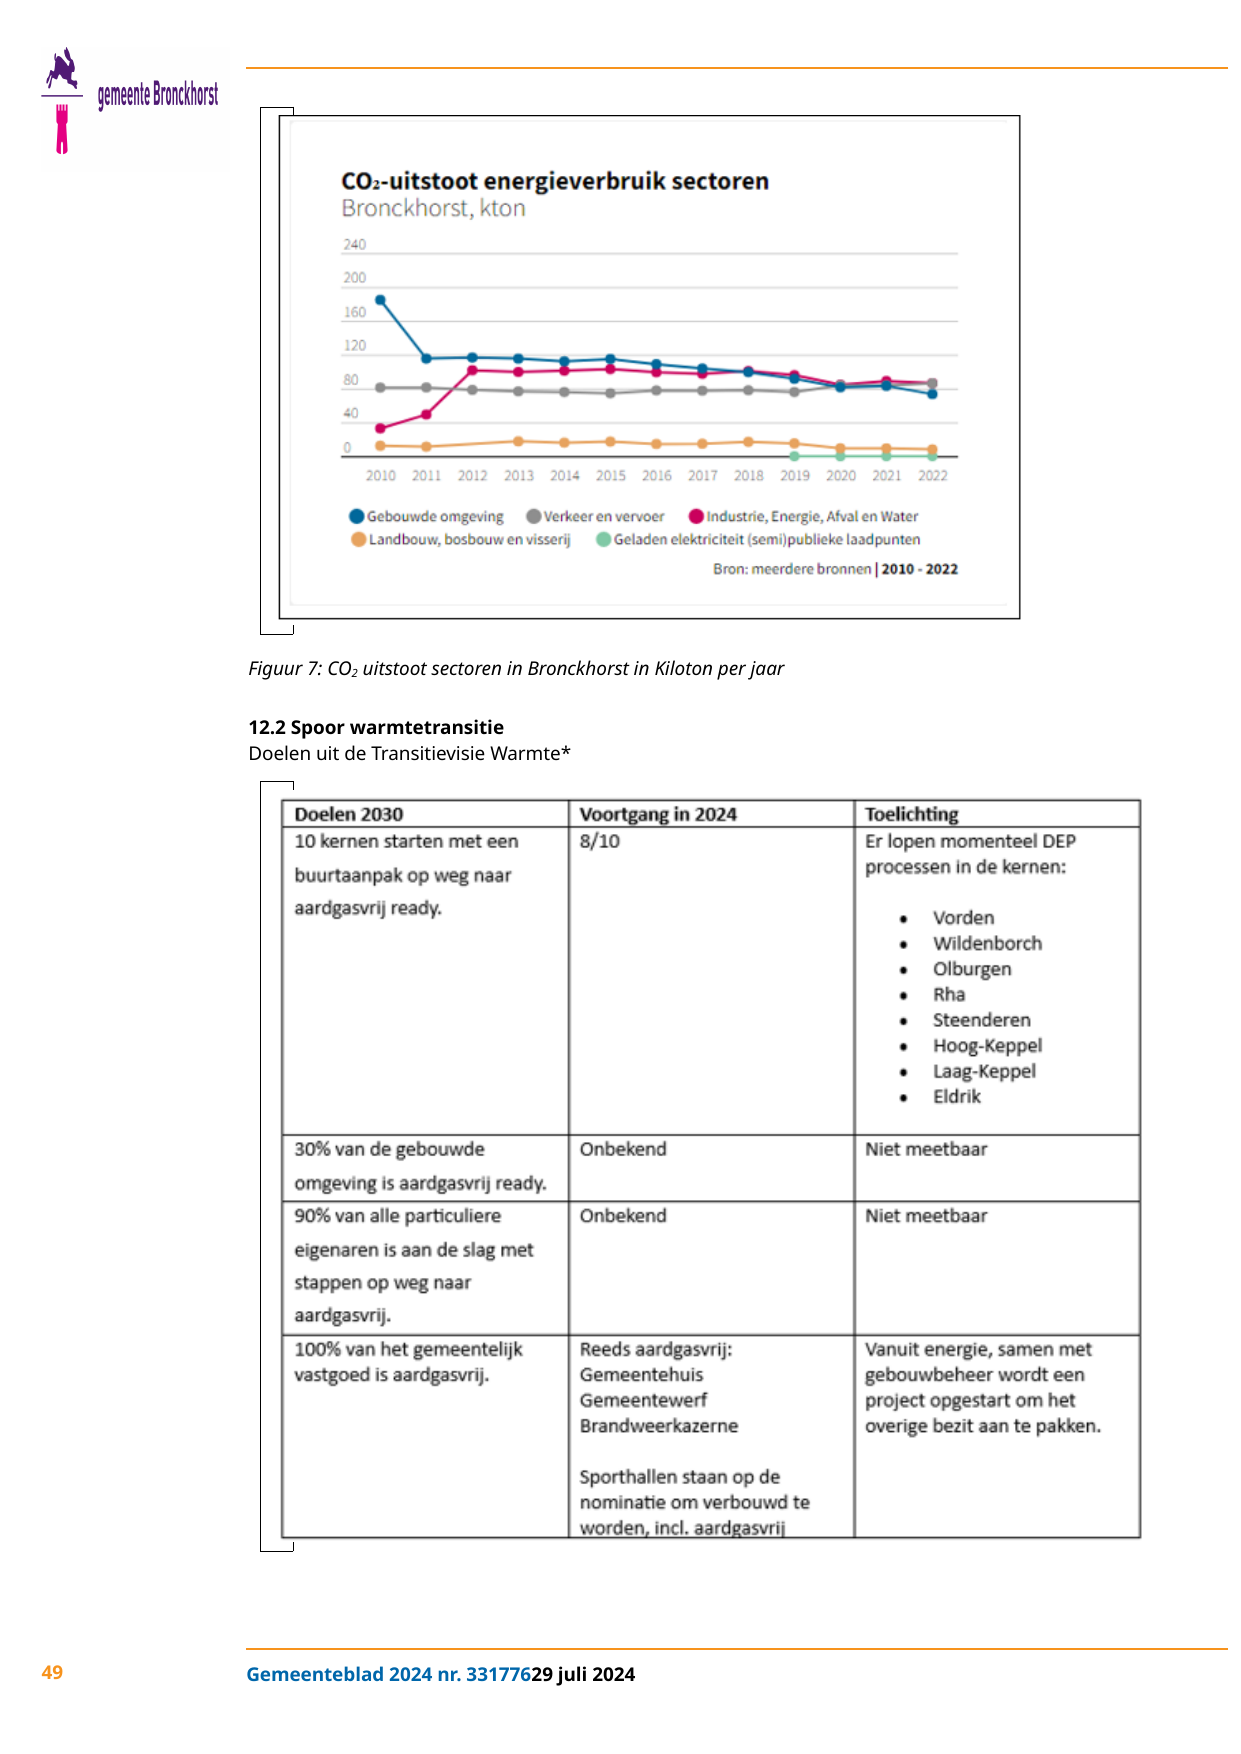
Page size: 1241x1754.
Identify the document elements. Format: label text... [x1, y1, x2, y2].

text 12.2 Spoor warmtetransitie [248, 714, 1152, 740]
picture [268, 115, 1037, 625]
text Doelen uit de Transitievisie Warmte* [248, 740, 1152, 766]
text Figuur 7: CO2 uitstoot sectoren in Bronckhorst in Kiloton per jaar [248, 655, 1152, 681]
picture [268, 790, 1155, 1542]
picture [41, 47, 231, 172]
